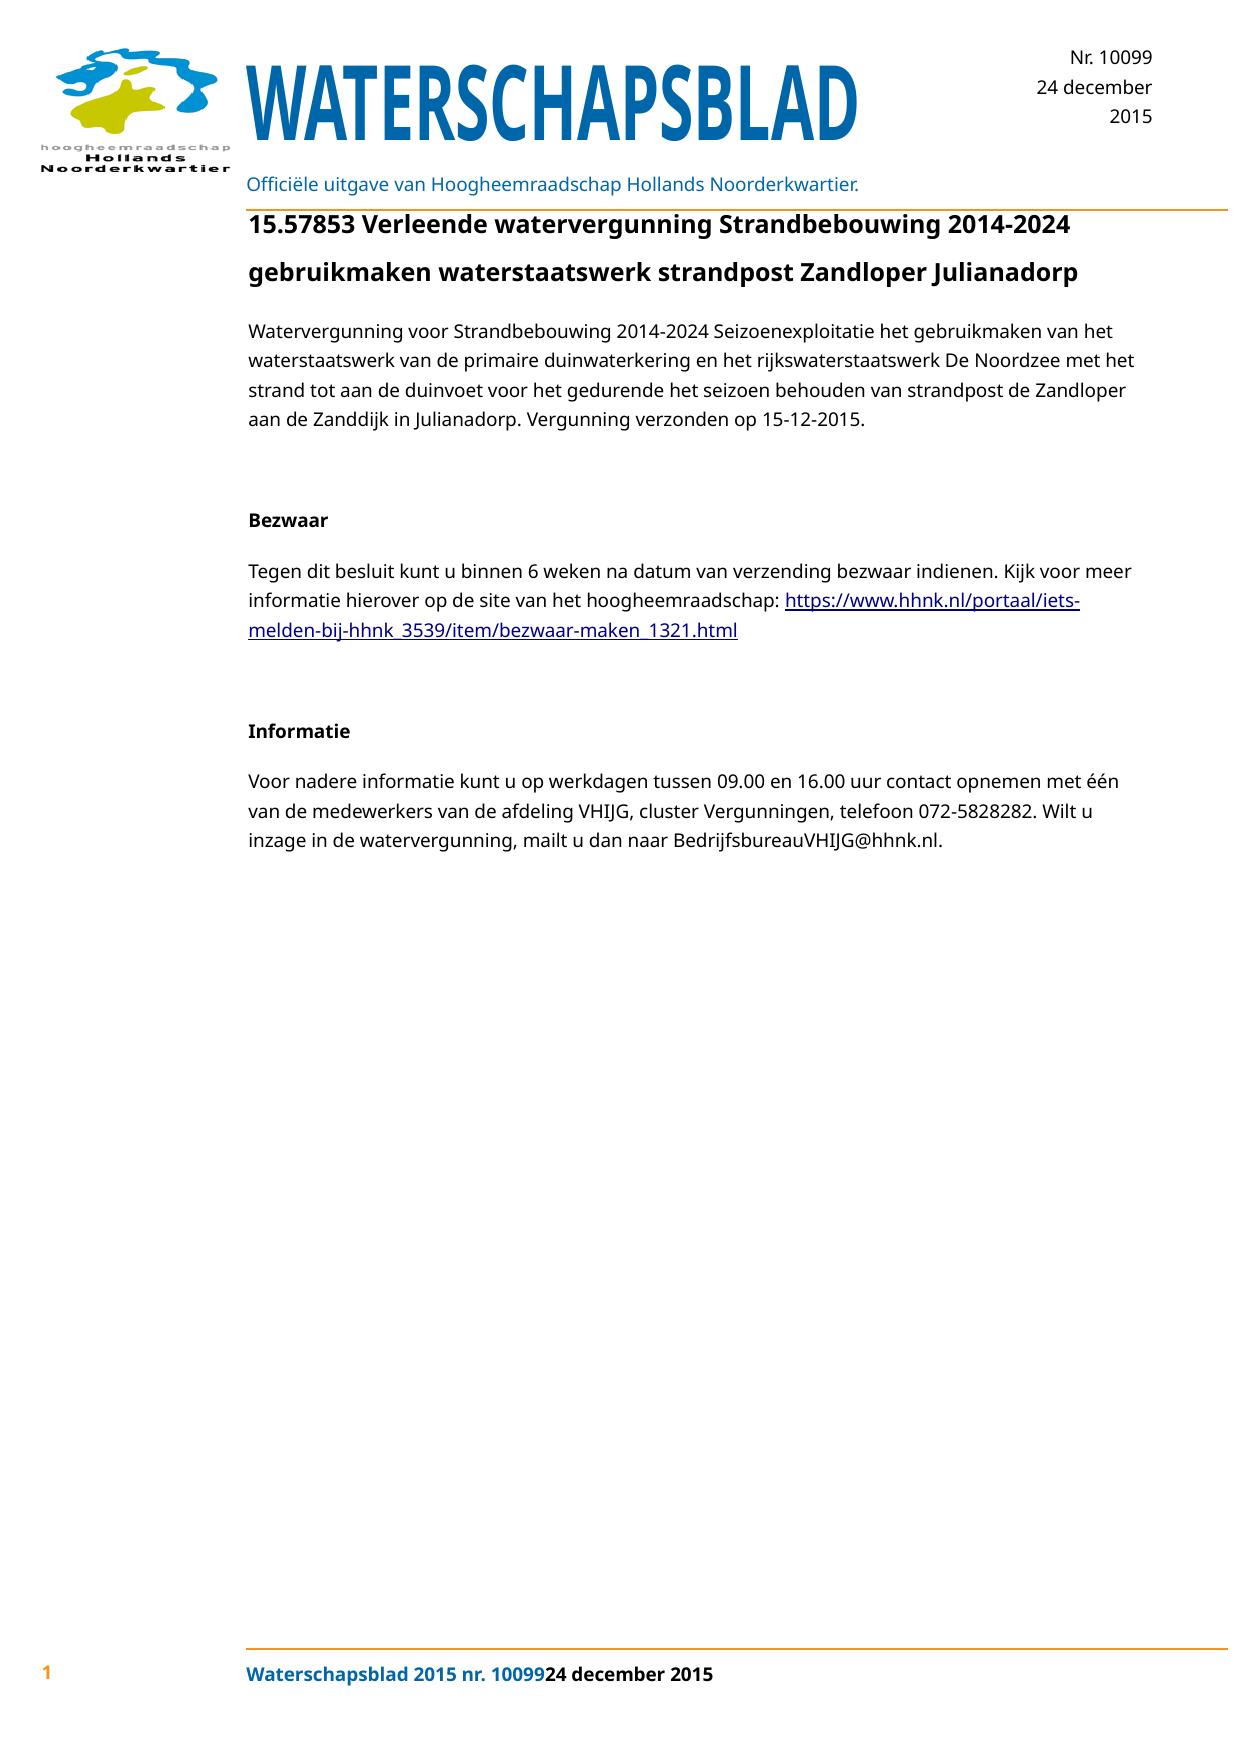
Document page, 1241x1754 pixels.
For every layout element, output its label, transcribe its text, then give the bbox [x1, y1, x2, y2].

text Informatie [248, 718, 1152, 744]
text Voor nadere informatie kunt u op werkdagen tussen 09.00 en 16.00 uur contact opnemen met één van de medewerkers van de afdeling VHIJG, cluster Vergunningen, telefoon 072-5828282. Wilt u inzage in de watervergunning, mailt u dan naar BedrijfsbureauVHIJG@hhnk.nl. [248, 768, 1152, 853]
text 15.57853 Verleende watervergunning Strandbebouwing 2014-2024 gebruikmaken waterstaatswerk strandpost Zandloper Julianadorp [248, 211, 1152, 288]
text Tegen dit besluit kunt u binnen 6 weken na datum van verzending bezwaar indienen. Kijk voor meer informatie hierover op de site van het hoogheemraadschap: https://www.hhnk.nl/portaal/iets-melden-bij-hhnk_3539/item/bezwaar-maken_1321.html [248, 558, 1152, 643]
text Watervergunning voor Strandbebouwing 2014-2024 Seizoenexploitatie het gebruikmaken van het waterstaatswerk van de primaire duinwaterkering en het rijkswaterstaatswerk De Noordzee met het strand tot aan de duinvoet voor het gedurende het seizoen behouden van strandpost de Zandloper aan de Zanddijk in Julianadorp. Vergunning verzonden op 15-12-2015. [248, 318, 1152, 432]
text Bezwaar [248, 507, 1152, 533]
picture [41, 47, 231, 172]
